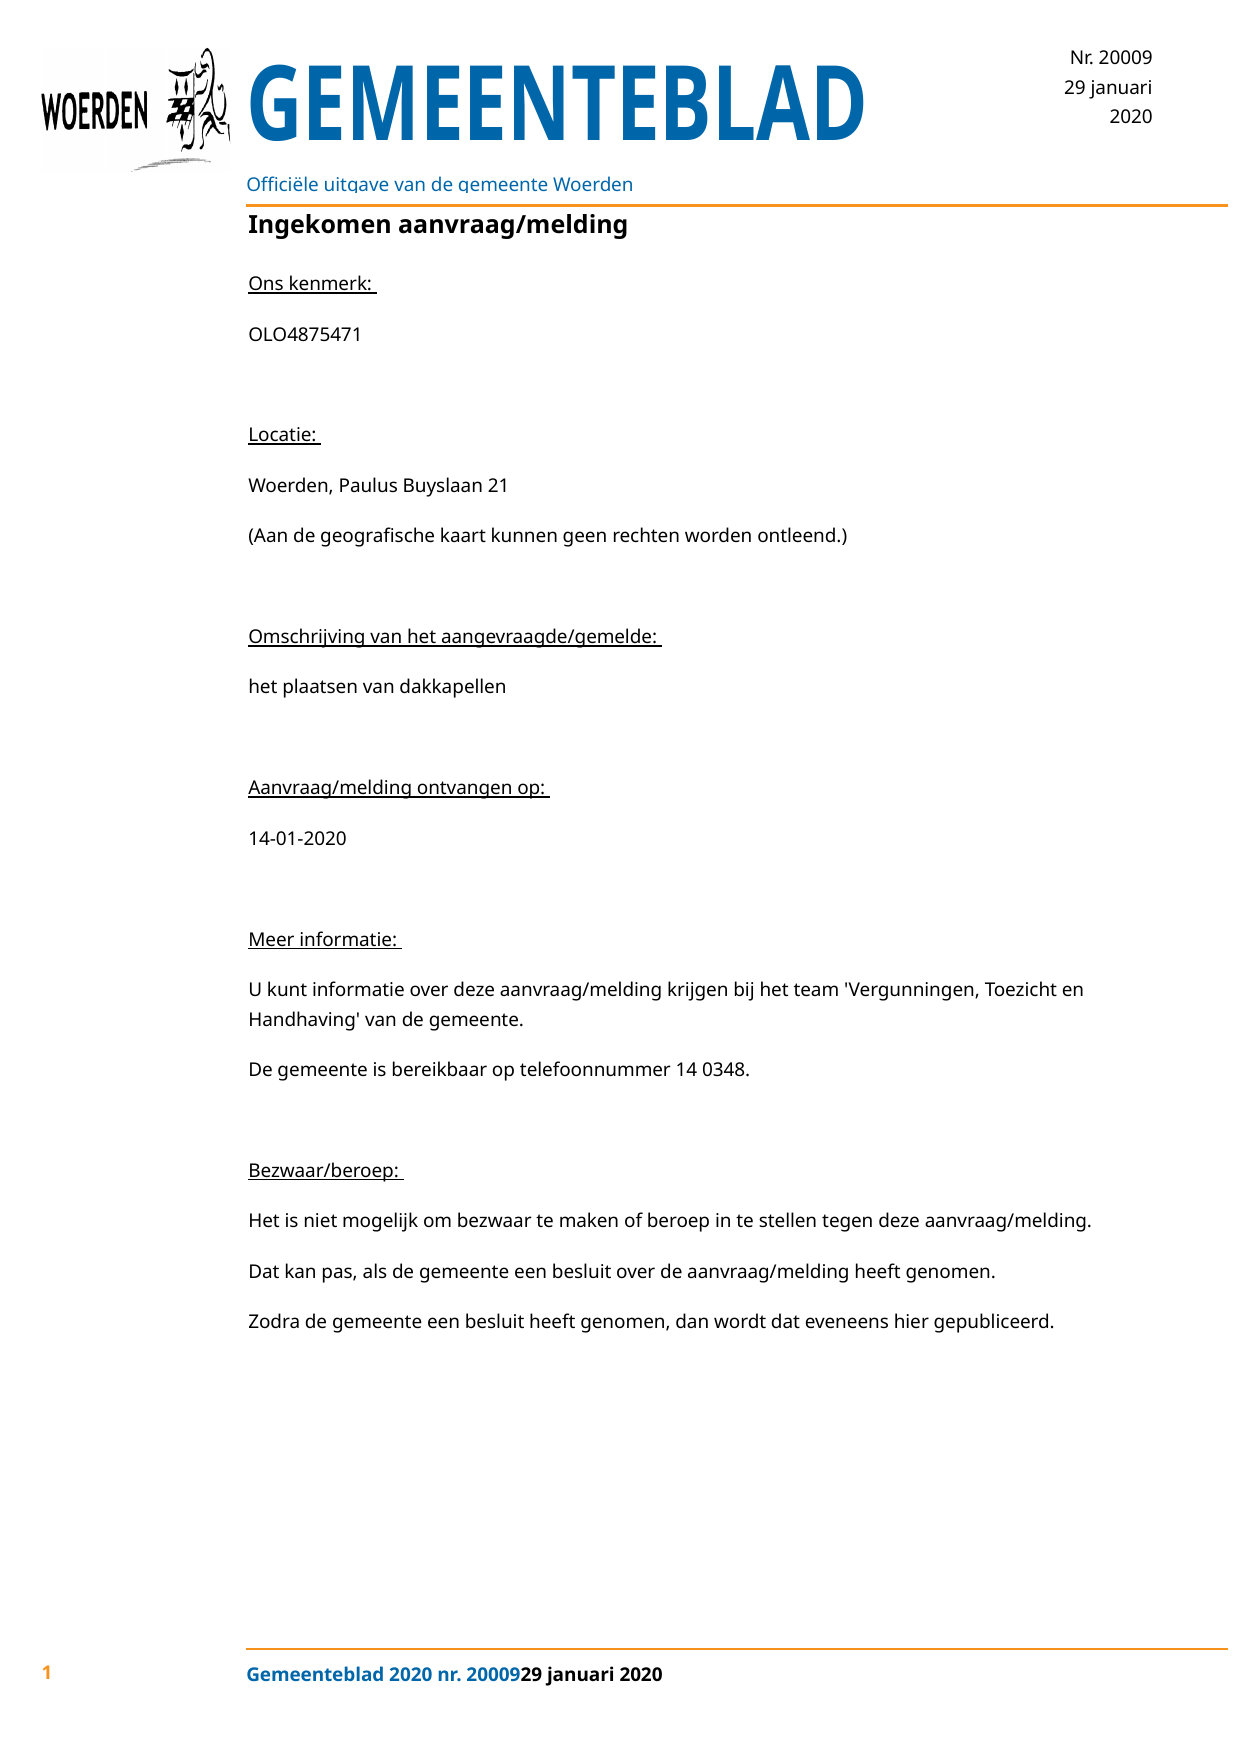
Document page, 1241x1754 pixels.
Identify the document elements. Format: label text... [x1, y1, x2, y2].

text Dat kan pas, als de gemeente een besluit over de aanvraag/melding heeft genomen. [248, 1258, 1152, 1283]
text Bezwaar/beroep: [248, 1157, 1152, 1183]
text Meer informatie: [248, 926, 1152, 951]
text Het is niet mogelijk om bezwaar te maken of beroep in te stellen tegen deze aanvraag/melding. [248, 1207, 1152, 1233]
text Ingekomen aanvraag/melding [248, 207, 1152, 241]
text Aanvraag/melding ontvangen op: [248, 774, 1152, 800]
text (Aan de geografische kaart kunnen geen rechten worden ontleend.) [248, 522, 1152, 548]
text Woerden, Paulus Buyslaan 21 [248, 472, 1152, 498]
text U kunt informatie over deze aanvraag/melding krijgen bij het team 'Vergunningen, Toezicht en Handhaving' van de gemeente. [248, 976, 1152, 1031]
text Zodra de gemeente een besluit heeft genomen, dan wordt dat eveneens hier gepubliceerd. [248, 1308, 1152, 1334]
text OLO4875471 [248, 321, 1152, 346]
text 14-01-2020 [248, 825, 1152, 851]
text Omschrijving van het aangevraagde/gemelde: [248, 623, 1152, 649]
picture [41, 47, 231, 172]
text Locatie: [248, 422, 1152, 447]
text De gemeente is bereikbaar op telefoonnummer 14 0348. [248, 1056, 1152, 1082]
text Ons kenmerk: [248, 270, 1152, 296]
text het plaatsen van dakkapellen [248, 674, 1152, 699]
